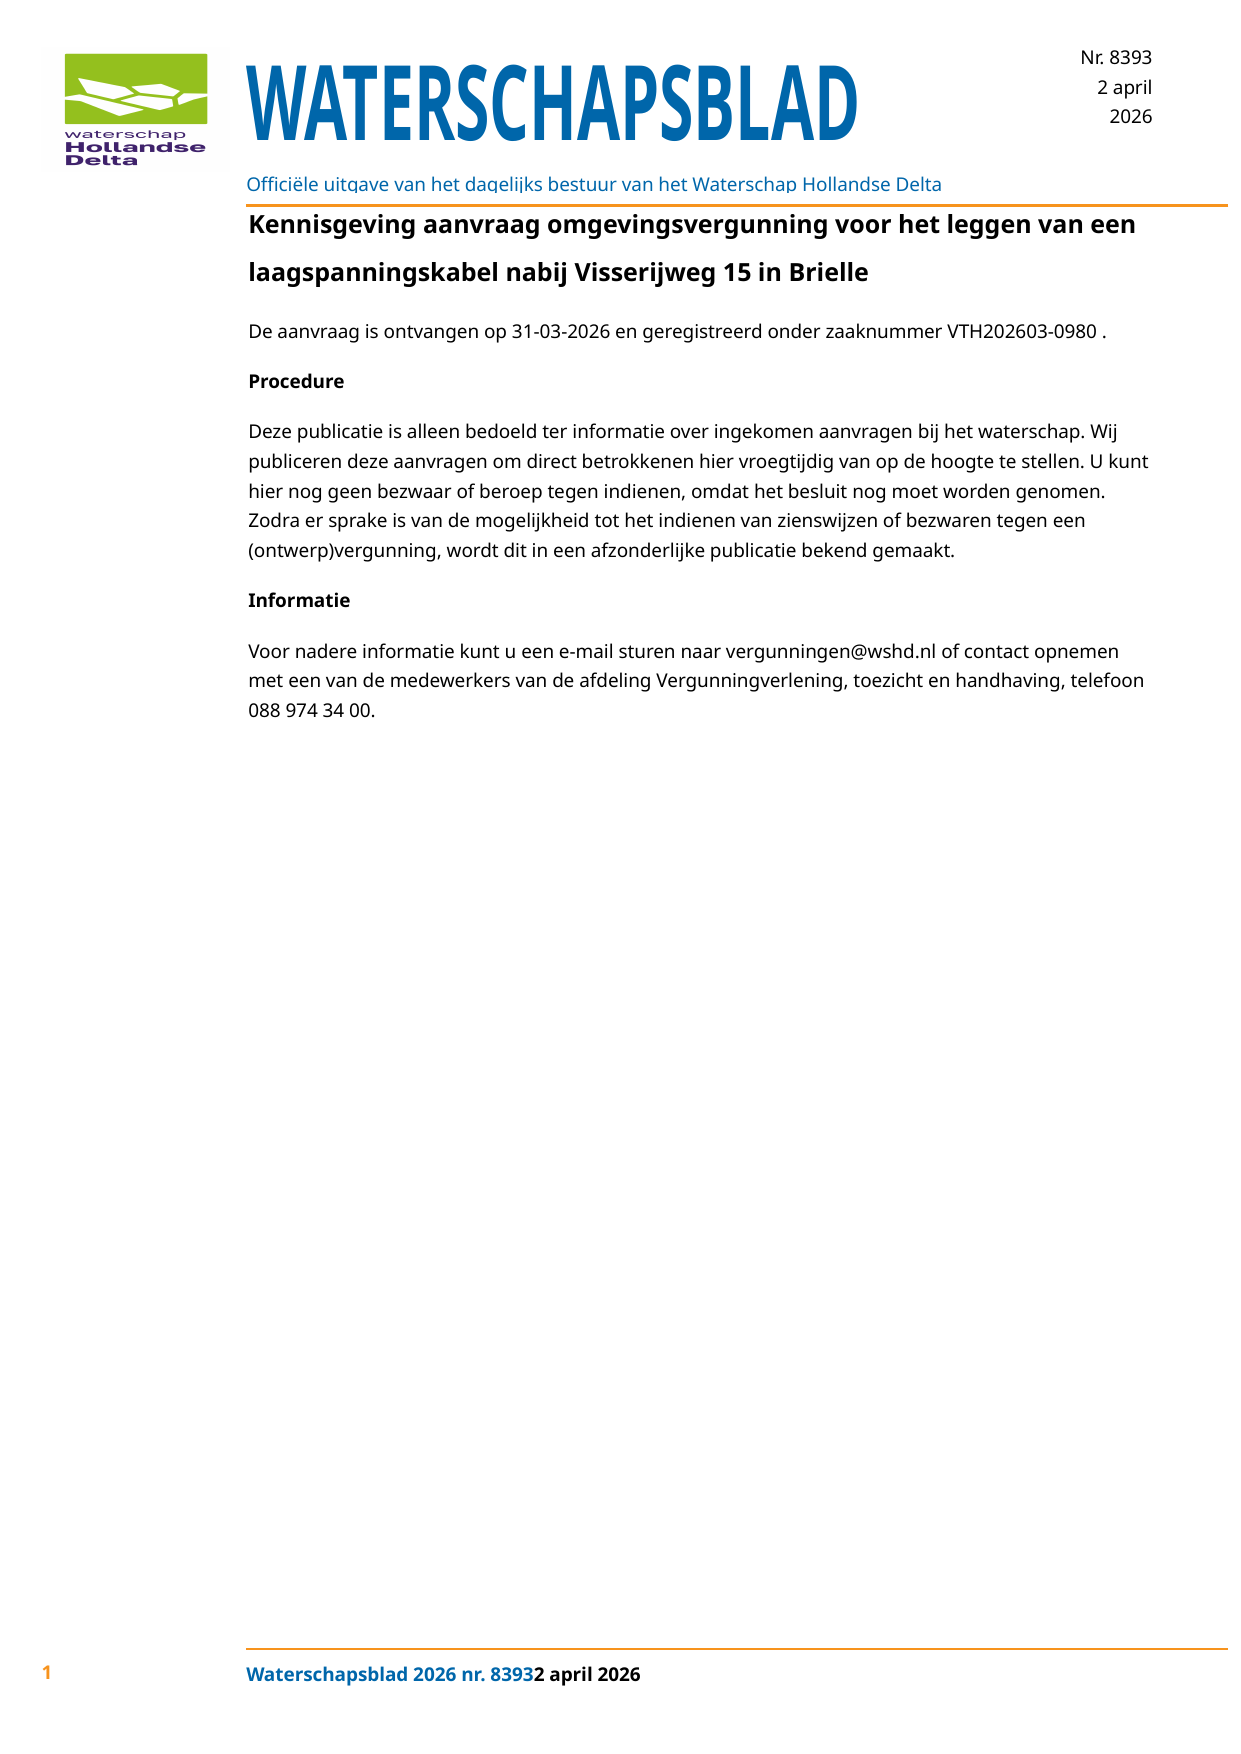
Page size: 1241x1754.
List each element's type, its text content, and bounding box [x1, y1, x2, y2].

picture [41, 47, 231, 172]
text De aanvraag is ontvangen op 31-03-2026 en geregistreerd onder zaaknummer VTH202603-0980 . [248, 318, 1152, 344]
text Procedure [248, 368, 1152, 394]
text Voor nadere informatie kunt u een e-mail sturen naar vergunningen@wshd.nl of contact opnemen met een van de medewerkers van de afdeling Vergunningverlening, toezicht en handhaving, telefoon 088 974 34 00. [248, 638, 1152, 723]
text Deze publicatie is alleen bedoeld ter informatie over ingekomen aanvragen bij het waterschap. Wij publiceren deze aanvragen om direct betrokkenen hier vroegtijdig van op de hoogte te stellen. U kunt hier nog geen bezwaar of beroep tegen indienen, omdat het besluit nog moet worden genomen. Zodra er sprake is van de mogelijkheid tot het indienen van zienswijzen of bezwaren tegen een (ontwerp)vergunning, wordt dit in een afzonderlijke publicatie bekend gemaakt. [248, 419, 1152, 563]
text Kennisgeving aanvraag omgevingsvergunning voor het leggen van een laagspanningskabel nabij Visserijweg 15 in Brielle [248, 207, 1152, 288]
text Informatie [248, 587, 1152, 613]
